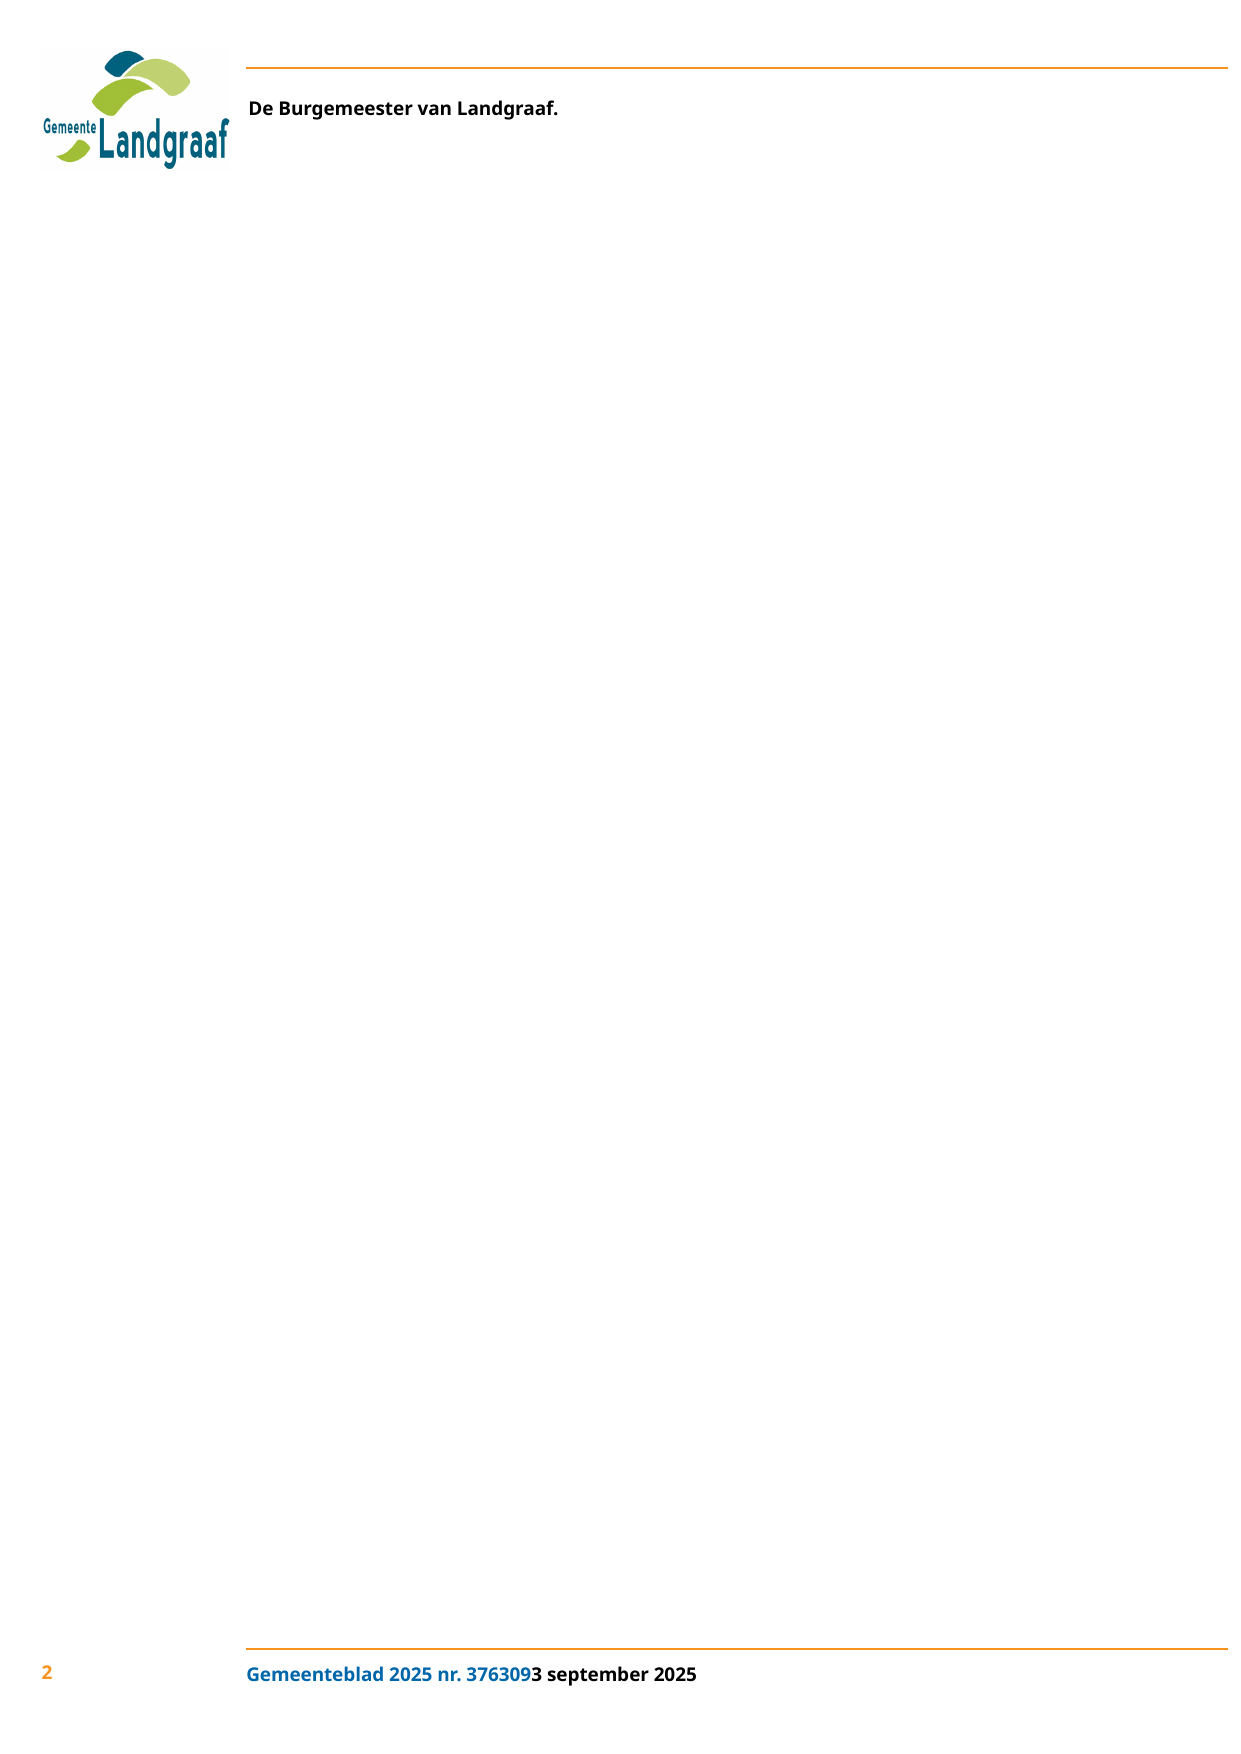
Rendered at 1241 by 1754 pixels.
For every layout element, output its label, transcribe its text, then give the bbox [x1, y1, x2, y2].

picture [41, 47, 231, 172]
text De Burgemeester van Landgraaf. [248, 95, 1152, 121]
